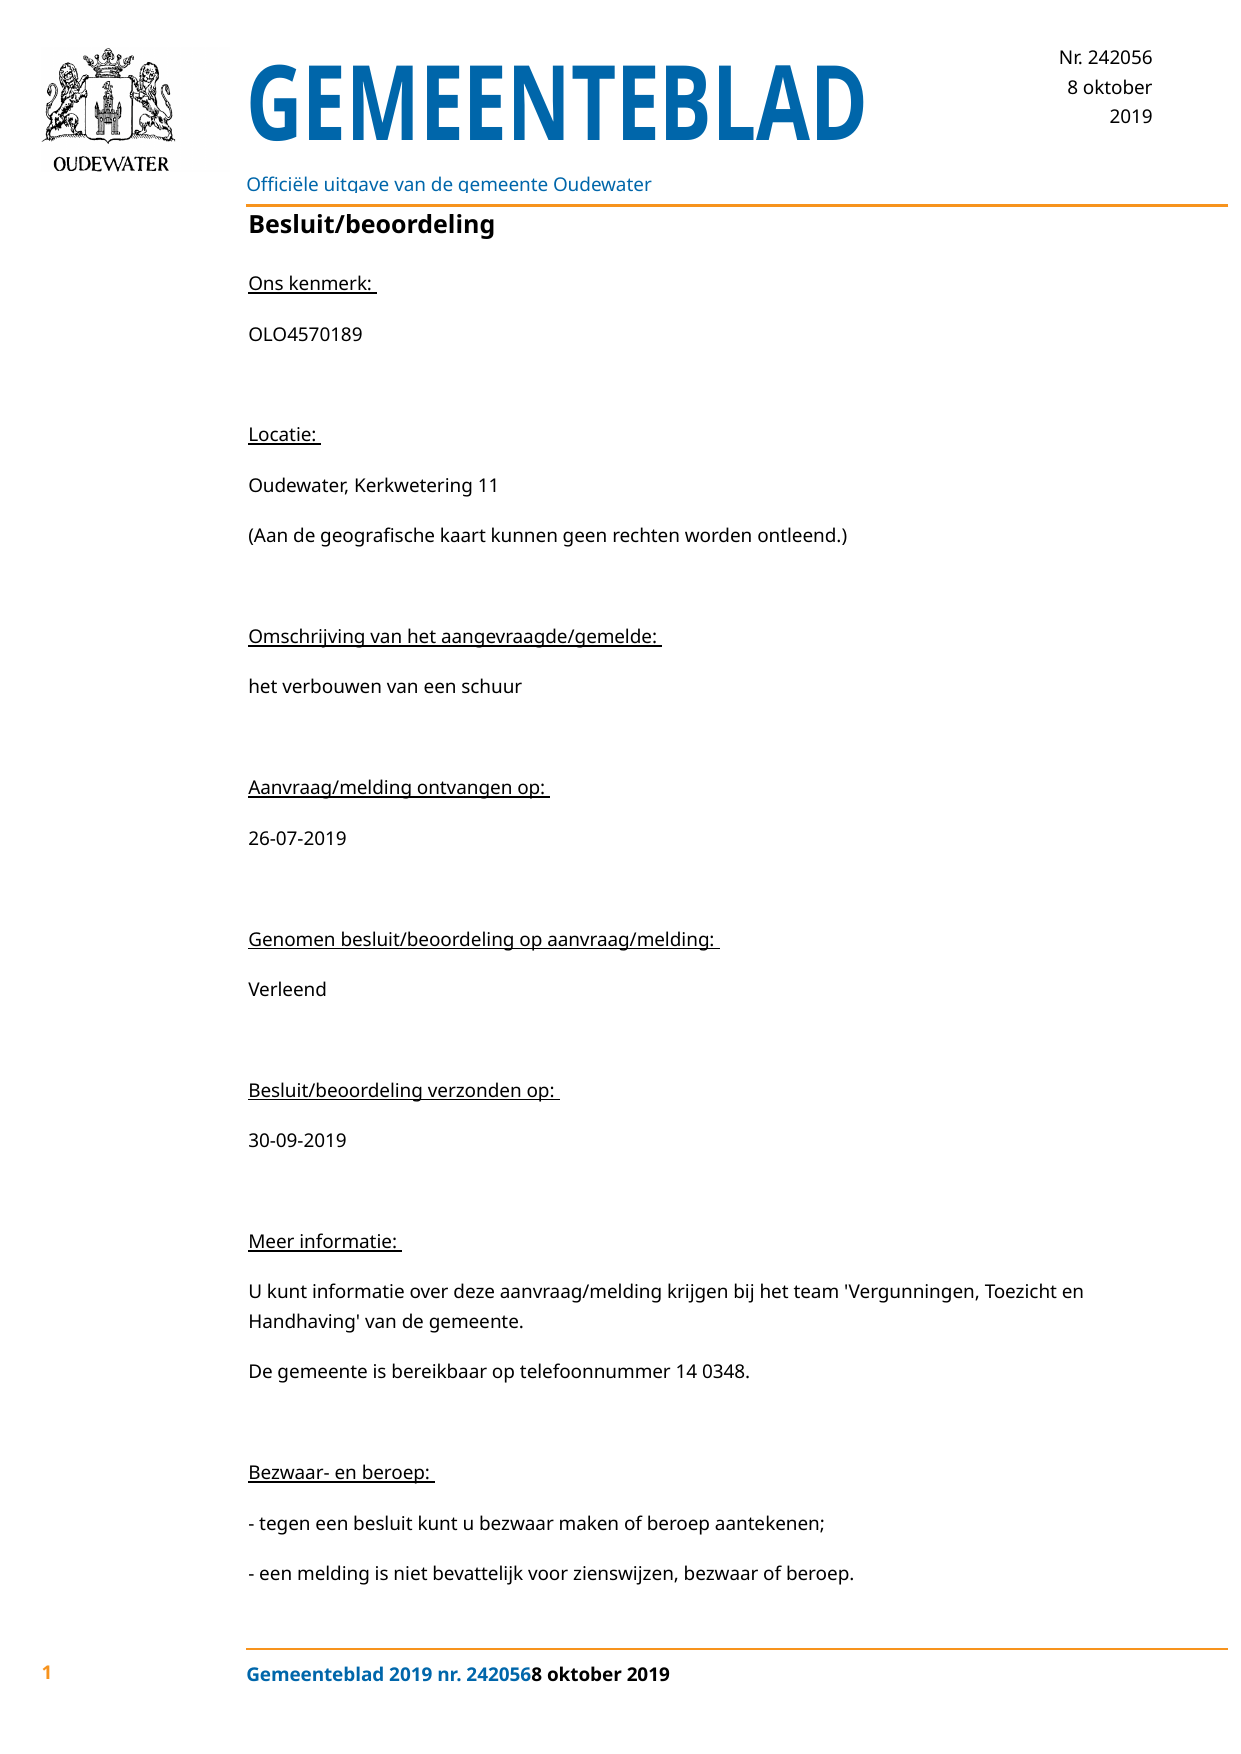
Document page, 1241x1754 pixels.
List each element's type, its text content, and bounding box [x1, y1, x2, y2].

text Verleend [248, 976, 1152, 1002]
text Locatie: [248, 422, 1152, 447]
text Genomen besluit/beoordeling op aanvraag/melding: [248, 926, 1152, 951]
text (Aan de geografische kaart kunnen geen rechten worden ontleend.) [248, 522, 1152, 548]
text Oudewater, Kerkwetering 11 [248, 472, 1152, 498]
text Ons kenmerk: [248, 270, 1152, 296]
text - tegen een besluit kunt u bezwaar maken of beroep aantekenen; [248, 1510, 1152, 1536]
text 30-09-2019 [248, 1127, 1152, 1153]
text Meer informatie: [248, 1228, 1152, 1254]
text Besluit/beoordeling verzonden op: [248, 1077, 1152, 1103]
text Bezwaar- en beroep: [248, 1459, 1152, 1485]
text OLO4570189 [248, 321, 1152, 346]
text Aanvraag/melding ontvangen op: [248, 774, 1152, 800]
text het verbouwen van een schuur [248, 674, 1152, 699]
text - een melding is niet bevattelijk voor zienswijzen, bezwaar of beroep. [248, 1560, 1152, 1586]
text Besluit/beoordeling [248, 207, 1152, 241]
text Omschrijving van het aangevraagde/gemelde: [248, 623, 1152, 649]
text 26-07-2019 [248, 825, 1152, 851]
picture [41, 47, 231, 172]
text U kunt informatie over deze aanvraag/melding krijgen bij het team 'Vergunningen, Toezicht en Handhaving' van de gemeente. [248, 1279, 1152, 1334]
text De gemeente is bereikbaar op telefoonnummer 14 0348. [248, 1359, 1152, 1384]
